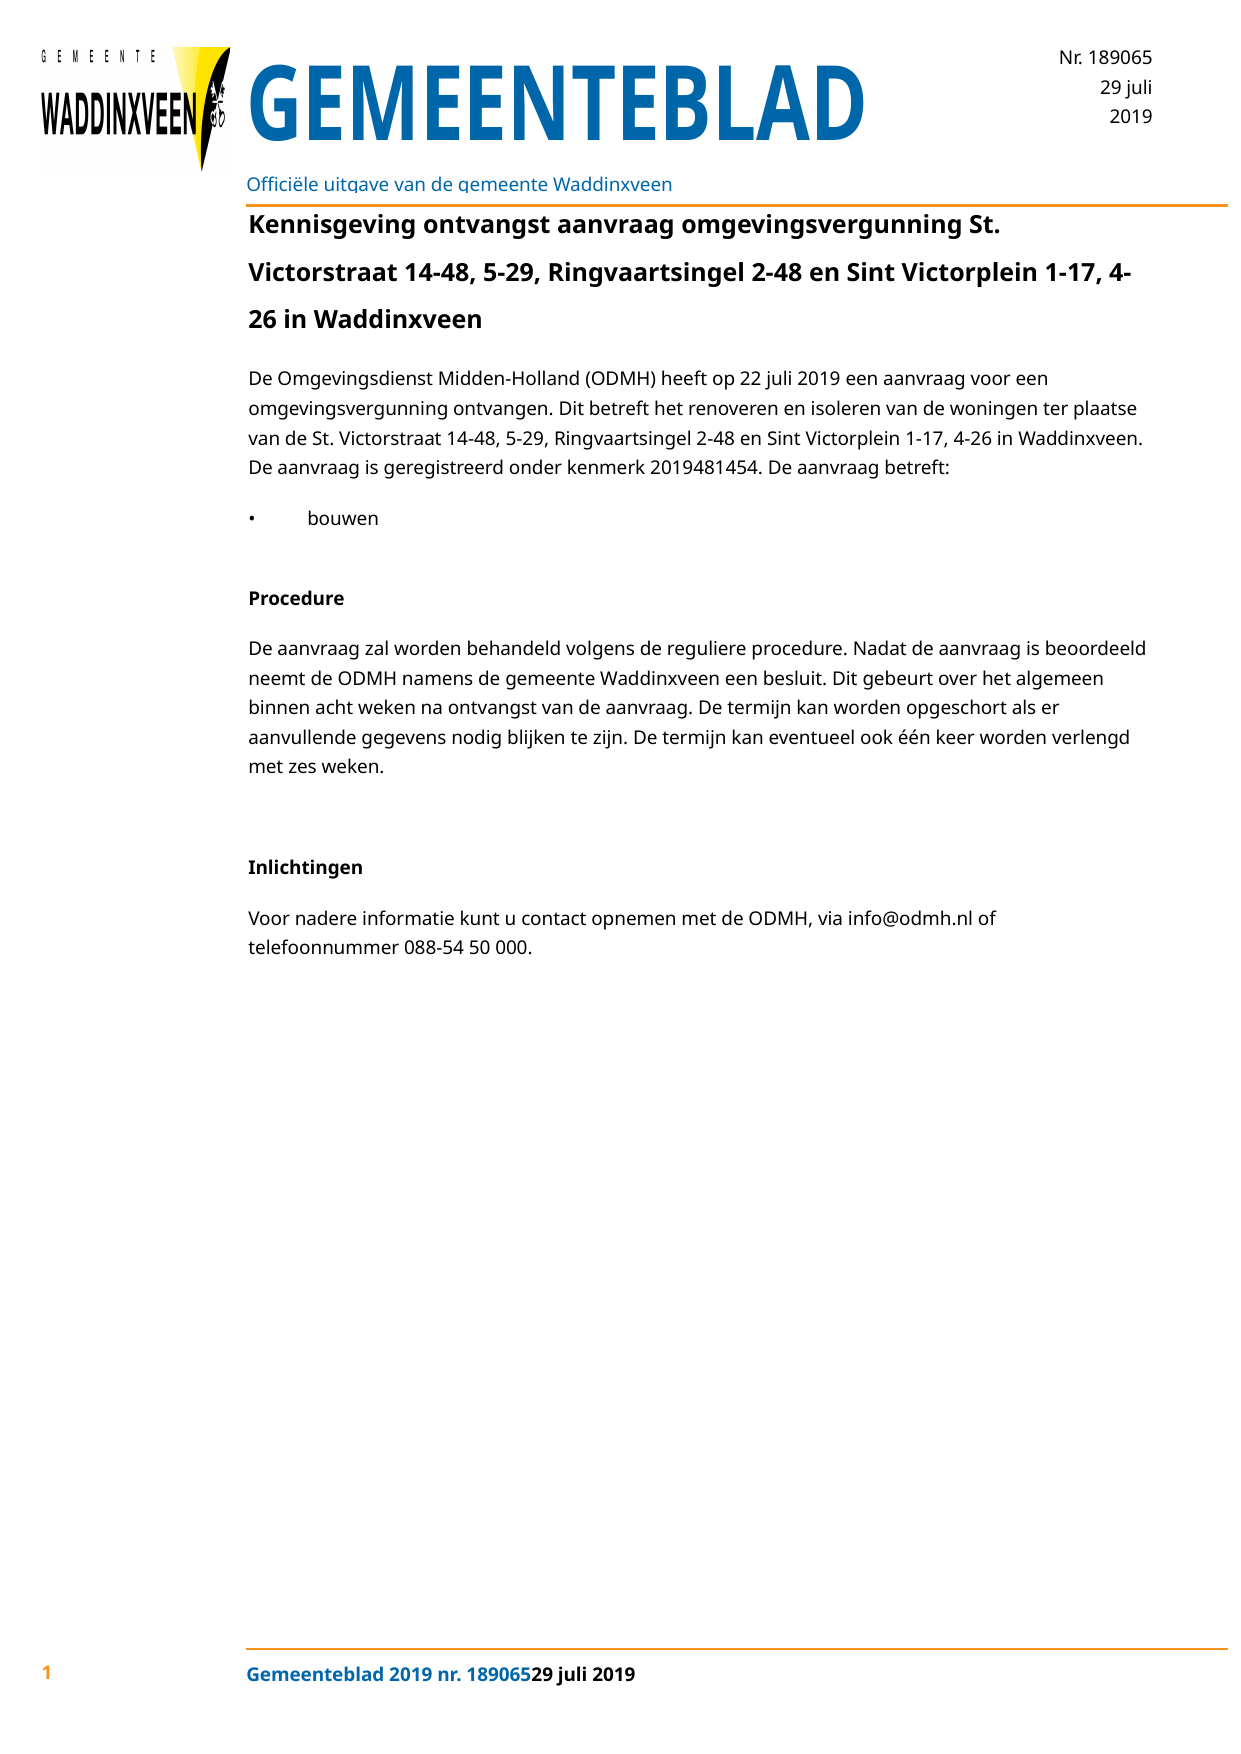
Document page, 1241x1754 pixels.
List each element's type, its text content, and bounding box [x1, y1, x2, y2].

text Voor nadere informatie kunt u contact opnemen met de ODMH, via info@odmh.nl of telefoonnummer 088-54 50 000. [248, 905, 1152, 960]
text Kennisgeving ontvangst aanvraag omgevingsvergunning St. Victorstraat 14-48, 5-29, Ringvaartsingel 2-48 en Sint Victorplein 1-17, 4-26 in Waddinxveen [248, 207, 1152, 336]
text De aanvraag zal worden behandeld volgens de reguliere procedure. Nadat de aanvraag is beoordeeld neemt de ODMH namens de gemeente Waddinxveen een besluit. Dit gebeurt over het algemeen binnen acht weken na ontvangst van de aanvraag. De termijn kan worden opgeschort als er aanvullende gegevens nodig blijken te zijn. De termijn kan eventueel ook één keer worden verlengd met zes weken. [248, 635, 1152, 779]
text Procedure [248, 585, 1152, 610]
text De Omgevingsdienst Midden-Holland (ODMH) heeft op 22 juli 2019 een aanvraag voor een omgevingsvergunning ontvangen. Dit betreft het renoveren en isoleren van de woningen ter plaatse van de St. Victorstraat 14-48, 5-29, Ringvaartsingel 2-48 en Sint Victorplein 1-17, 4-26 in Waddinxveen. De aanvraag is geregistreerd onder kenmerk 2019481454. De aanvraag betreft: [248, 366, 1152, 480]
list bouwen [248, 505, 1152, 530]
text Inlichtingen [248, 854, 1152, 880]
picture [41, 47, 231, 172]
